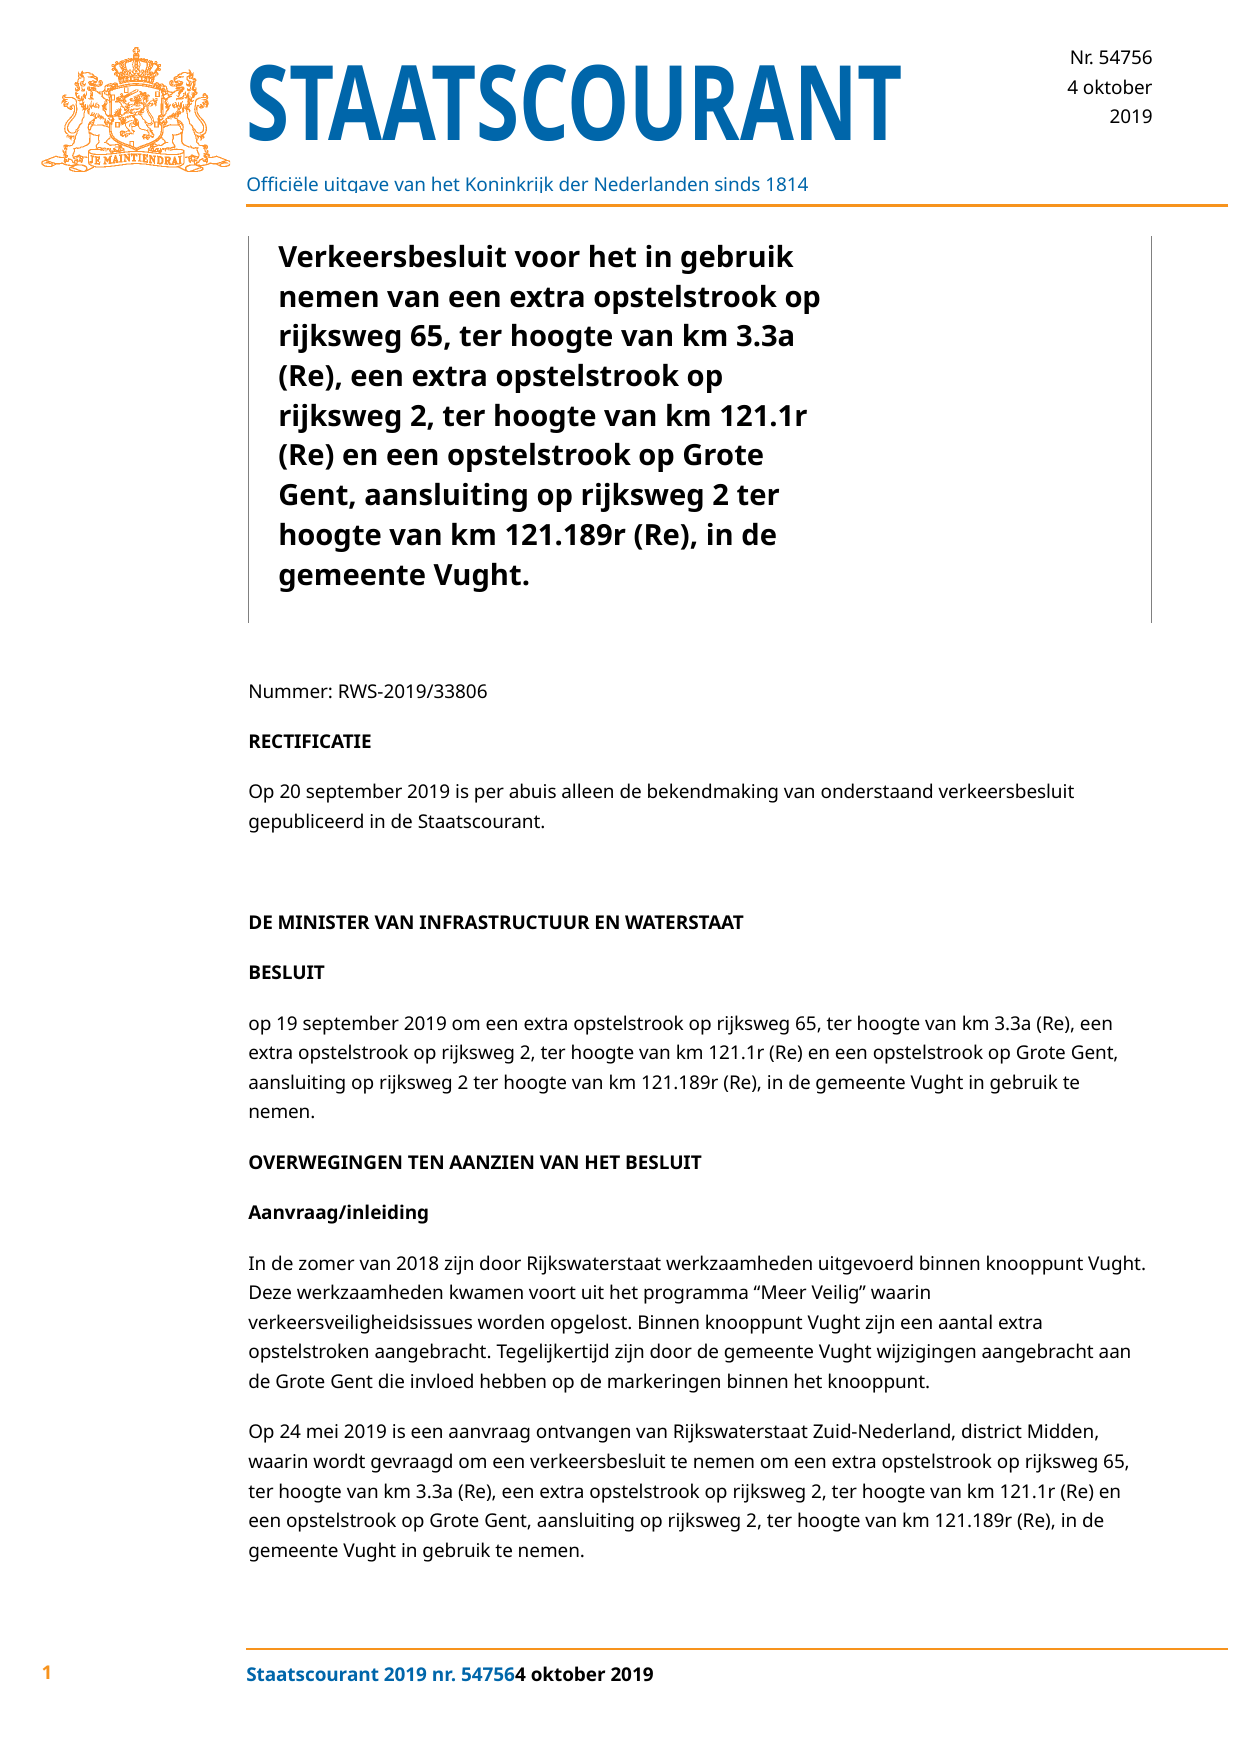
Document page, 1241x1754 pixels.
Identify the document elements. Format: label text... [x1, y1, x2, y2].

text BESLUIT [248, 959, 1152, 985]
table_header [1090, 236, 1151, 413]
picture [912, 236, 1090, 414]
table_header [850, 236, 912, 413]
text Op 24 mei 2019 is een aanvraag ontvangen van Rijkswaterstaat Zuid-Nederland, district Midden, waarin wordt gevraagd om een verkeersbesluit te nemen om een extra opstelstrook op rijksweg 65, ter hoogte van km 3.3a (Re), een extra opstelstrook op rijksweg 2, ter hoogte van km 121.1r (Re) en een opstelstrook op Grote Gent, aansluiting op rijksweg 2, ter hoogte van km 121.189r (Re), in de gemeente Vught in gebruik te nemen. [248, 1419, 1152, 1563]
text In de zomer van 2018 zijn door Rijkswaterstaat werkzaamheden uitgevoerd binnen knooppunt Vught. Deze werkzaamheden kwamen voort uit het programma “Meer Veilig” waarin verkeersveiligheidsissues worden opgelost. Binnen knooppunt Vught zijn een aantal extra opstelstroken aangebracht. Tegelijkertijd zijn door de gemeente Vught wijzigingen aangebracht aan de Grote Gent die invloed hebben op de markeringen binnen het knooppunt. [248, 1250, 1152, 1394]
text Nummer: RWS-2019/33806 [248, 678, 1152, 703]
table_header [850, 414, 1151, 623]
table_header Verkeersbesluit voor het in gebruik nemen van een extra opstelstrook op rijksweg 65, ter hoogte van km 3.3a (Re), een extra opstelstrook op rijksweg 2, ter hoogte van km 121.1r (Re) en een opstelstrook op Grote Gent, aansluiting op rijksweg 2 ter hoogte van km 121.189r (Re), in de gemeente Vught. [249, 236, 850, 623]
picture [41, 47, 231, 172]
text op 19 september 2019 om een extra opstelstrook op rijksweg 65, ter hoogte van km 3.3a (Re), een extra opstelstrook op rijksweg 2, ter hoogte van km 121.1r (Re) en een opstelstrook op Grote Gent, aansluiting op rijksweg 2 ter hoogte van km 121.189r (Re), in de gemeente Vught in gebruik te nemen. [248, 1010, 1152, 1124]
text Aanvraag/inleiding [248, 1199, 1152, 1225]
text OVERWEGINGEN TEN AANZIEN VAN HET BESLUIT [248, 1149, 1152, 1175]
text Op 20 september 2019 is per abuis alleen de bekendmaking van onderstaand verkeersbesluit gepubliceerd in de Staatscourant. [248, 779, 1152, 834]
text DE MINISTER VAN INFRASTRUCTUUR EN WATERSTAAT [248, 909, 1152, 935]
text RECTIFICATIE [248, 728, 1152, 754]
